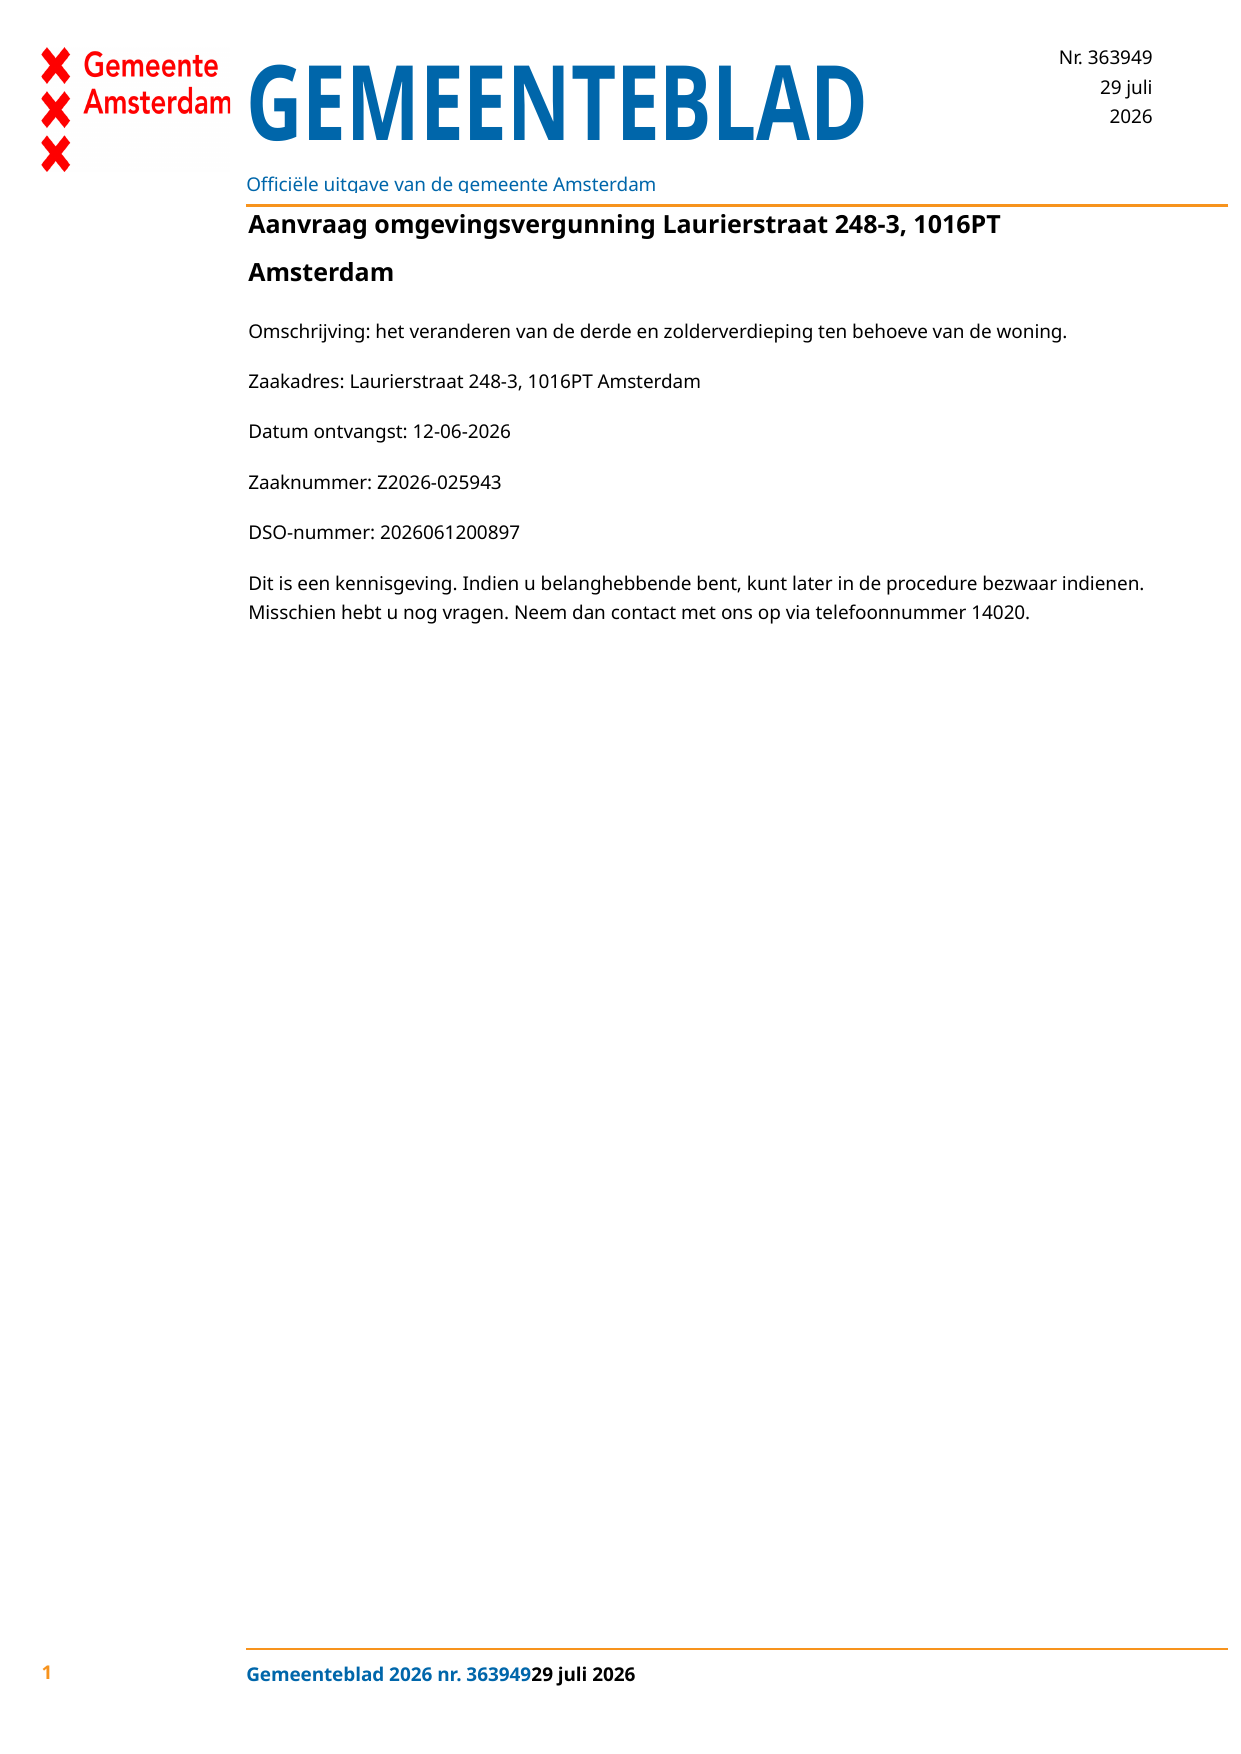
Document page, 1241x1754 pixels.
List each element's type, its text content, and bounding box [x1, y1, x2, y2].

text Zaakadres: Laurierstraat 248-3, 1016PT Amsterdam [248, 368, 1152, 394]
text Dit is een kennisgeving. Indien u belanghebbende bent, kunt later in de procedure bezwaar indienen. Misschien hebt u nog vragen. Neem dan contact met ons op via telefoonnummer 14020. [248, 570, 1152, 625]
text DSO-nummer: 2026061200897 [248, 519, 1152, 545]
text Aanvraag omgevingsvergunning Laurierstraat 248-3, 1016PT Amsterdam [248, 207, 1152, 288]
text Datum ontvangst: 12-06-2026 [248, 419, 1152, 444]
text Omschrijving: het veranderen van de derde en zolderverdieping ten behoeve van de woning. [248, 318, 1152, 344]
picture [41, 47, 231, 172]
text Zaaknummer: Z2026-025943 [248, 469, 1152, 495]
